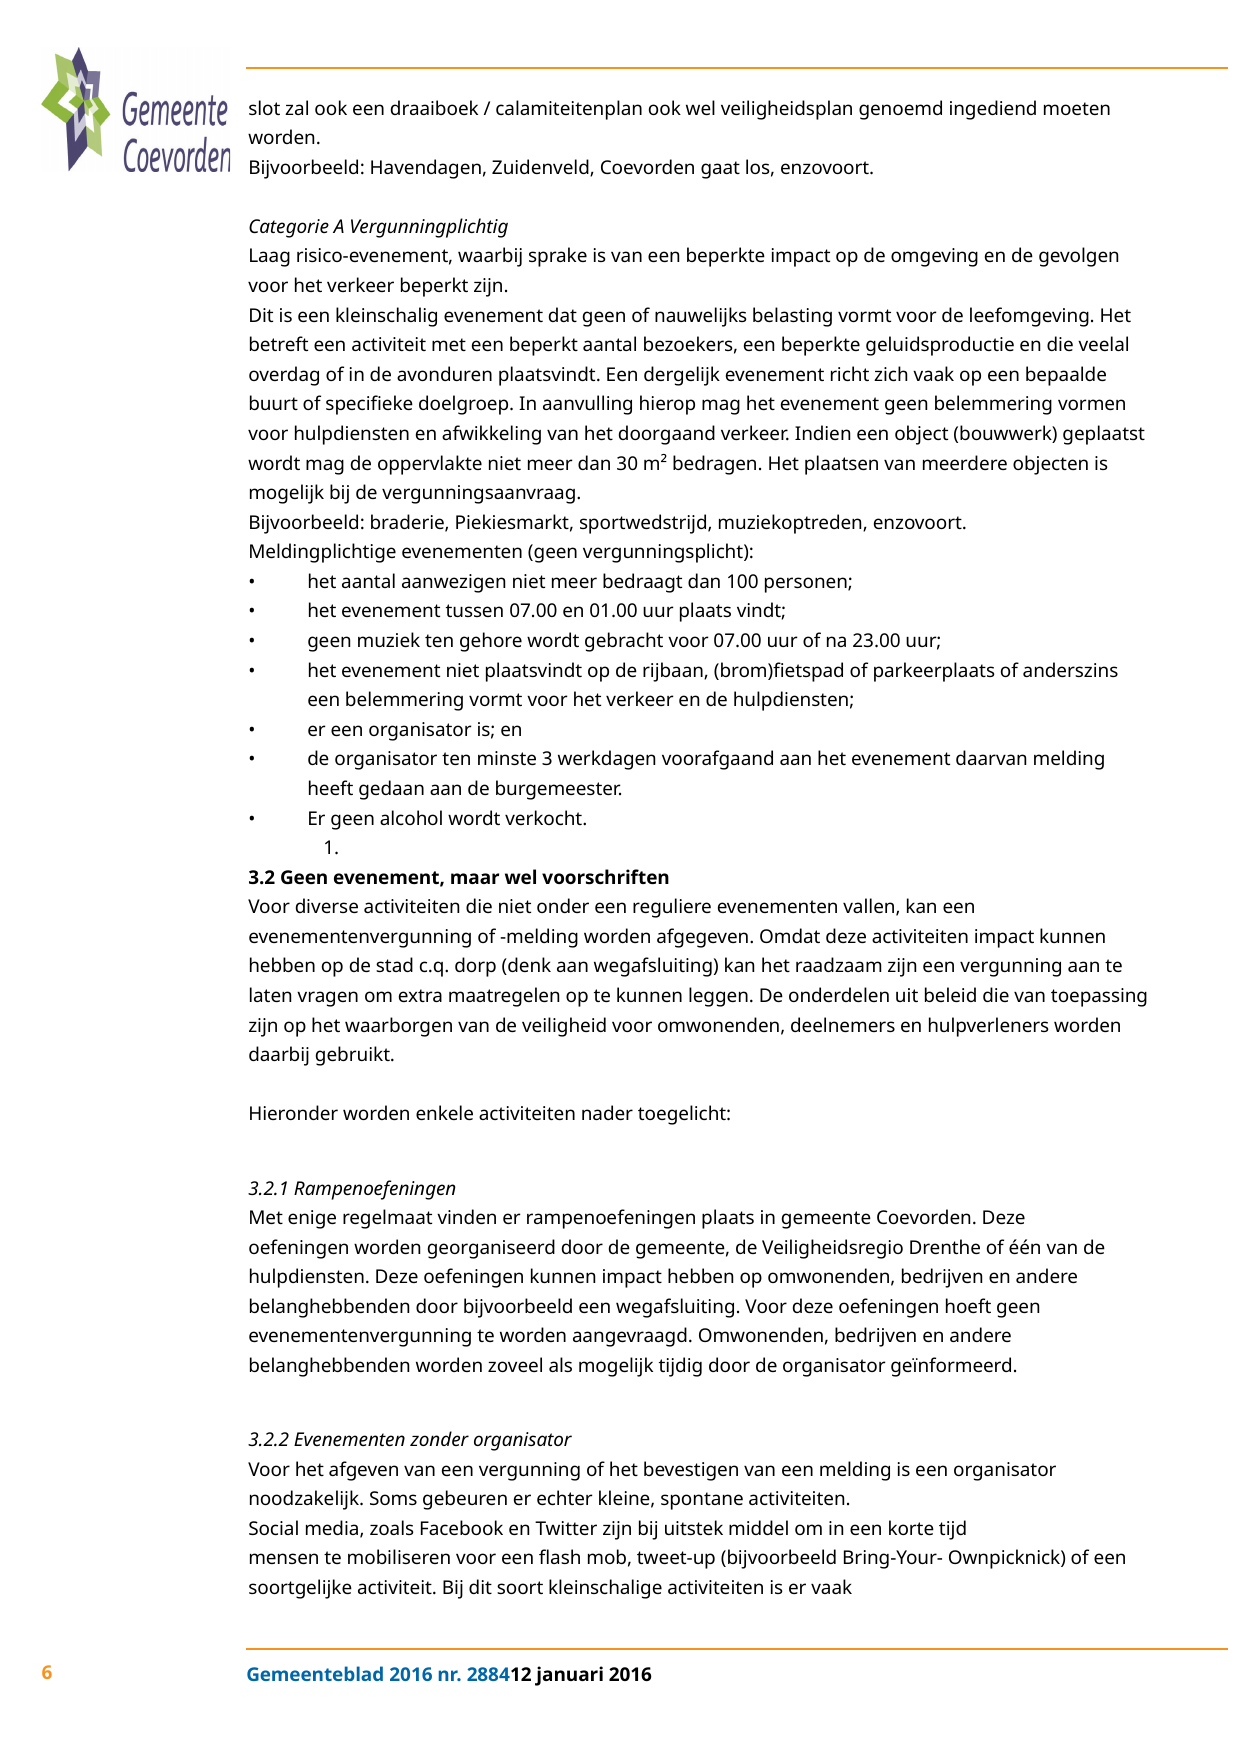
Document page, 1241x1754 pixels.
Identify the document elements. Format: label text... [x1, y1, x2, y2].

text Meldingplichtige evenementen (geen vergunningsplicht): [248, 538, 1152, 564]
text oefeningen worden georganiseerd door de gemeente, de Veiligheidsregio Drenthe of één van de hulpdiensten. Deze oefeningen kunnen impact hebben op omwonenden, bedrijven en andere belanghebbenden door bijvoorbeeld een wegafsluiting. Voor deze oefeningen hoeft geen evenementenvergunning te worden aangevraagd. Omwonenden, bedrijven en andere belanghebbenden worden zoveel als mogelijk tijdig door de organisator geïnformeerd. [248, 1234, 1152, 1378]
text Bijvoorbeeld: braderie, Piekiesmarkt, sportwedstrijd, muziekoptreden, enzovoort. [248, 509, 1152, 535]
text Categorie A Vergunningplichtig [248, 213, 1152, 239]
text mensen te mobiliseren voor een flash mob, tweet-up (bijvoorbeeld Bring-Your- Ownpicknick) of een soortgelijke activiteit. Bij dit soort kleinschalige activiteiten is er vaak [248, 1544, 1152, 1600]
picture [41, 47, 231, 172]
list de organisator ten minste 3 werkdagen voorafgaand aan het evenement daarvan melding heeft gedaan aan de burgemeester. [248, 746, 1152, 801]
list er een organisator is; en [248, 716, 1152, 742]
text 3.2.1 Rampenoefeningen [248, 1175, 1152, 1200]
text 3.2 Geen evenement, maar wel voorschriften [248, 864, 1152, 890]
text 3.2.2 Evenementen zonder organisator [248, 1426, 1152, 1452]
list Er geen alcohol wordt verkocht. [248, 805, 1152, 831]
text Bijvoorbeeld: Havendagen, Zuidenveld, Coevorden gaat los, enzovoort. [248, 154, 1152, 180]
text Voor diverse activiteiten die niet onder een reguliere evenementen vallen, kan een evenementenvergunning of -melding worden afgegeven. Omdat deze activiteiten impact kunnen hebben op de stad c.q. dorp (denk aan wegafsluiting) kan het raadzaam zijn een vergunning aan te laten vragen om extra maatregelen op te kunnen leggen. De onderdelen uit beleid die van toepassing zijn op het waarborgen van de veiligheid voor omwonenden, deelnemers en hulpverleners worden daarbij gebruikt. [248, 893, 1152, 1067]
list geen muziek ten gehore wordt gebracht voor 07.00 uur of na 23.00 uur; [248, 627, 1152, 653]
text Voor het afgeven van een vergunning of het bevestigen van een melding is een organisator noodzakelijk. Soms gebeuren er echter kleine, spontane activiteiten. [248, 1456, 1152, 1511]
text Laag risico-evenement, waarbij sprake is van een beperkte impact op de omgeving en de gevolgen voor het verkeer beperkt zijn. [248, 243, 1152, 298]
text Social media, zoals Facebook en Twitter zijn bij uitstek middel om in een korte tijd [248, 1515, 1152, 1541]
list het evenement niet plaatsvindt op de rijbaan, (brom)fietspad of parkeerplaats of anderszins een belemmering vormt voor het verkeer en de hulpdiensten; [248, 657, 1152, 712]
text Hieronder worden enkele activiteiten nader toegelicht: [248, 1101, 1152, 1126]
text Dit is een kleinschalig evenement dat geen of nauwelijks belasting vormt voor de leefomgeving. Het betreft een activiteit met een beperkt aantal bezoekers, een beperkte geluidsproductie en die veelal overdag of in de avonduren plaatsvindt. Een dergelijk evenement richt zich vaak op een bepaalde buurt of specifieke doelgroep. In aanvulling hierop mag het evenement geen belemmering vormen voor hulpdiensten en afwikkeling van het doorgaand verkeer. Indien een object (bouwwerk) geplaatst wordt mag de oppervlakte niet meer dan 30 m² bedragen. Het plaatsen van meerdere objecten is mogelijk bij de vergunningsaanvraag. [248, 302, 1152, 505]
list het evenement tussen 07.00 en 01.00 uur plaats vindt; [248, 598, 1152, 623]
text Met enige regelmaat vinden er rampenoefeningen plaats in gemeente Coevorden. Deze [248, 1204, 1152, 1230]
list het aantal aanwezigen niet meer bedraagt dan 100 personen; [248, 568, 1152, 594]
text slot zal ook een draaiboek / calamiteitenplan ook wel veiligheidsplan genoemd ingediend moeten worden. [248, 95, 1152, 150]
